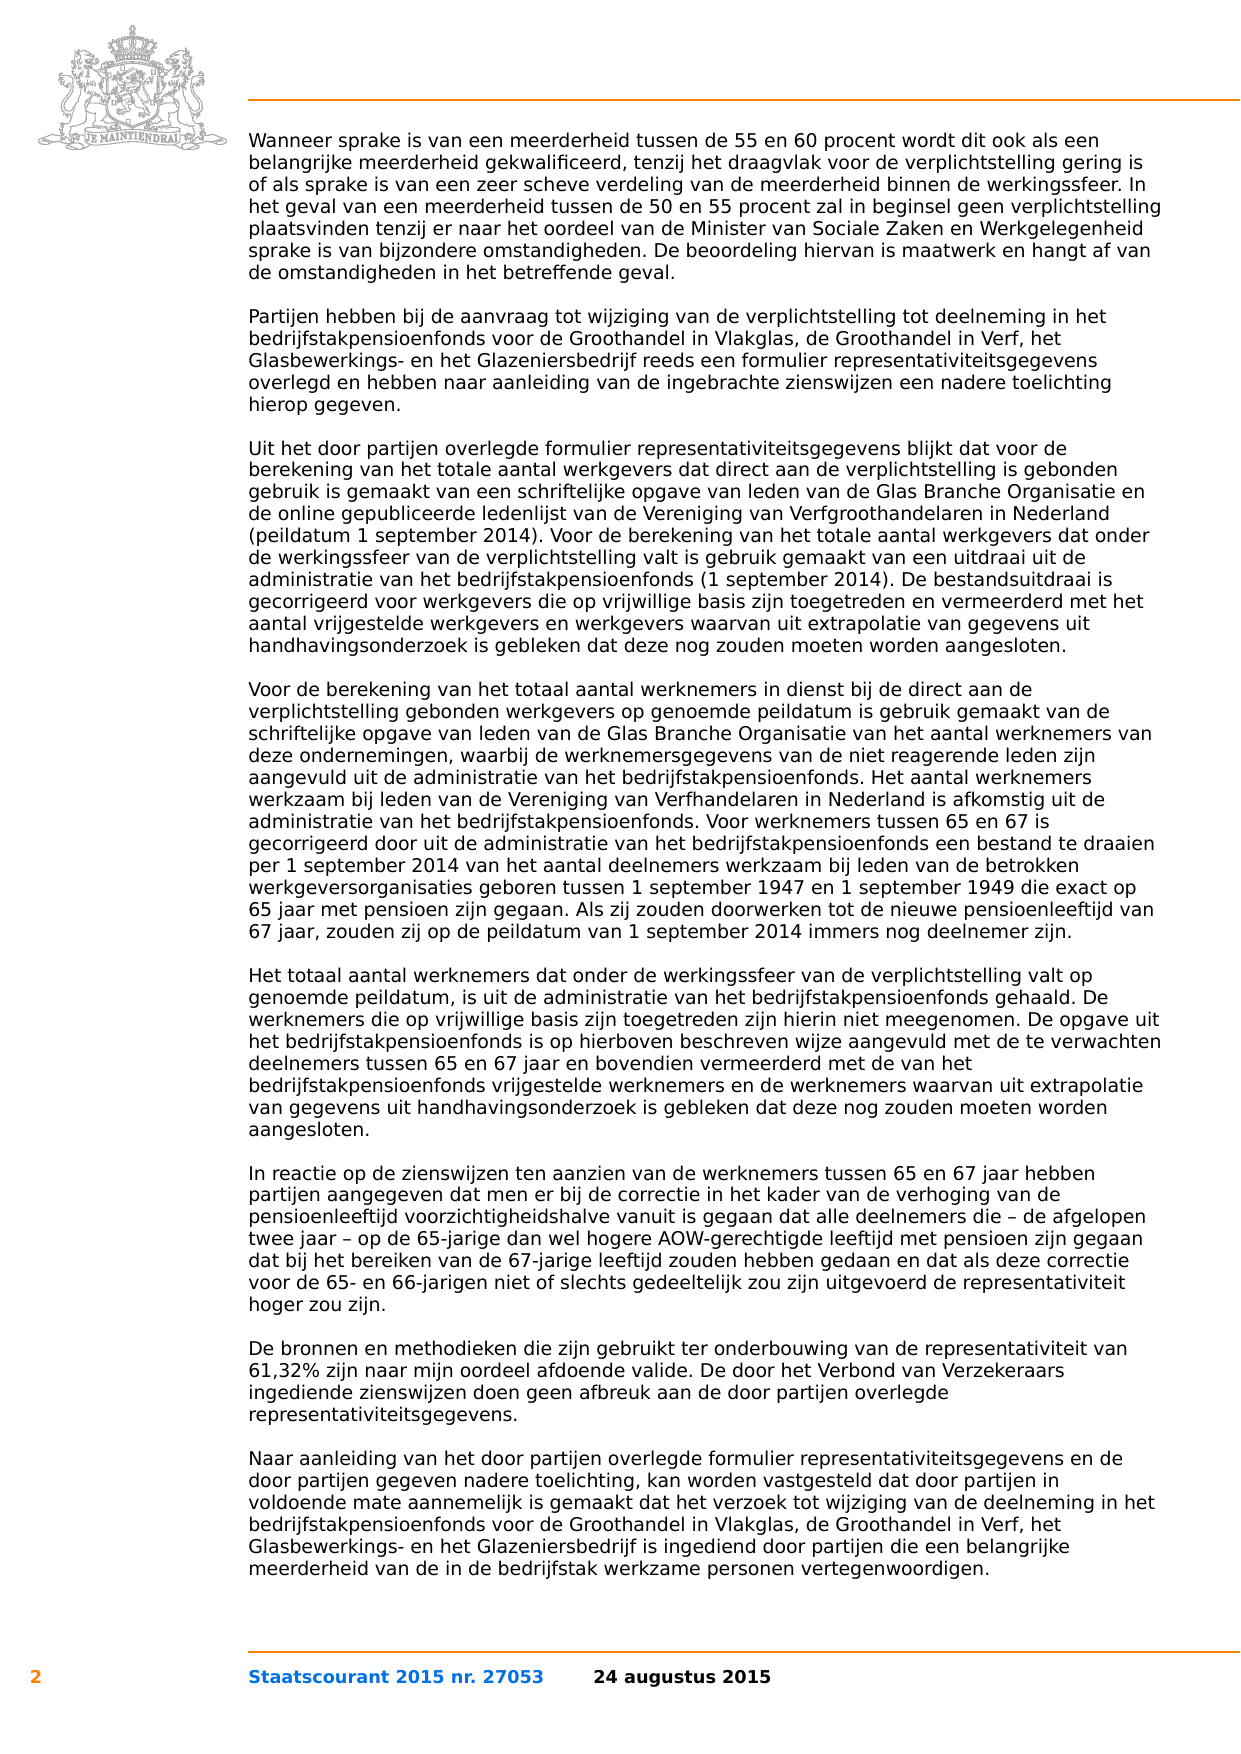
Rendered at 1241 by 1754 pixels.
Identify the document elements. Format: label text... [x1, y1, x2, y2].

text In reactie op de zienswijzen ten aanzien van de werknemers tussen 65 en 67 jaar hebben partijen aangegeven dat men er bij de correctie in het kader van de verhoging van de pensioenleeftijd voorzichtigheidshalve vanuit is gegaan dat alle deelnemers die – de afgelopen twee jaar – op de 65-jarige dan wel hogere AOW-gerechtigde leeftijd met pensioen zijn gegaan dat bij het bereiken van de 67-jarige leeftijd zouden hebben gedaan en dat als deze correctie voor de 65- en 66-jarigen niet of slechts gedeeltelijk zou zijn uitgevoerd de representativiteit hoger zou zijn. [248, 1162, 1163, 1316]
text Het totaal aantal werknemers dat onder de werkingssfeer van de verplichtstelling valt op genoemde peildatum, is uit de administratie van het bedrijfstakpensioenfonds gehaald. De werknemers die op vrijwillige basis zijn toegetreden zijn hierin niet meegenomen. De opgave uit het bedrijfstakpensioenfonds is op hierboven beschreven wijze aangevuld met de te verwachten deelnemers tussen 65 en 67 jaar en bovendien vermeerderd met de van het bedrijfstakpensioenfonds vrijgestelde werknemers en de werknemers waarvan uit extrapolatie van gegevens uit handhavingsonderzoek is gebleken dat deze nog zouden moeten worden aangesloten. [248, 965, 1163, 1141]
text Voor de berekening van het totaal aantal werknemers in dienst bij de direct aan de verplichtstelling gebonden werkgevers op genoemde peildatum is gebruik gemaakt van de schriftelijke opgave van leden van de Glas Branche Organisatie van het aantal werknemers van deze ondernemingen, waarbij de werknemersgegevens van de niet reagerende leden zijn aangevuld uit de administratie van het bedrijfstakpensioenfonds. Het aantal werknemers werkzaam bij leden van de Vereniging van Verfhandelaren in Nederland is afkomstig uit de administratie van het bedrijfstakpensioenfonds. Voor werknemers tussen 65 en 67 is gecorrigeerd door uit de administratie van het bedrijfstakpensioenfonds een bestand te draaien per 1 september 2014 van het aantal deelnemers werkzaam bij leden van de betrokken werkgeversorganisaties geboren tussen 1 september 1947 en 1 september 1949 die exact op 65 jaar met pensioen zijn gegaan. Als zij zouden doorwerken tot de nieuwe pensioenleeftijd van 67 jaar, zouden zij op de peildatum van 1 september 2014 immers nog deelnemer zijn. [248, 679, 1163, 943]
picture [38, 25, 227, 150]
text Uit het door partijen overlegde formulier representativiteitsgegevens blijkt dat voor de berekening van het totale aantal werkgevers dat direct aan de verplichtstelling is gebonden gebruik is gemaakt van een schriftelijke opgave van leden van de Glas Branche Organisatie en de online gepubliceerde ledenlijst van de Vereniging van Verfgroothandelaren in Nederland (peildatum 1 september 2014). Voor de berekening van het totale aantal werkgevers dat onder de werkingssfeer van de verplichtstelling valt is gebruik gemaakt van een uitdraai uit de administratie van het bedrijfstakpensioenfonds (1 september 2014). De bestandsuitdraai is gecorrigeerd voor werkgevers die op vrijwillige basis zijn toegetreden en vermeerderd met het aantal vrijgestelde werkgevers en werkgevers waarvan uit extrapolatie van gegevens uit handhavingsonderzoek is gebleken dat deze nog zouden moeten worden aangesloten. [248, 437, 1163, 657]
text Naar aanleiding van het door partijen overlegde formulier representativiteitsgegevens en de door partijen gegeven nadere toelichting, kan worden vastgesteld dat door partijen in voldoende mate aannemelijk is gemaakt dat het verzoek tot wijziging van de deelneming in het bedrijfstakpensioenfonds voor de Groothandel in Vlakglas, de Groothandel in Verf, het Glasbewerkings- en het Glazeniersbedrijf is ingediend door partijen die een belangrijke meerderheid van de in de bedrijfstak werkzame personen vertegenwoordigen. [248, 1448, 1163, 1580]
text Wanneer sprake is van een meerderheid tussen de 55 en 60 procent wordt dit ook als een belangrijke meerderheid gekwalificeerd, tenzij het draagvlak voor de verplichtstelling gering is of als sprake is van een zeer scheve verdeling van de meerderheid binnen de werkingssfeer. In het geval van een meerderheid tussen de 50 en 55 procent zal in beginsel geen verplichtstelling plaatsvinden tenzij er naar het oordeel van de Minister van Sociale Zaken en Werkgelegenheid sprake is van bijzondere omstandigheden. De beoordeling hiervan is maatwerk en hangt af van de omstandigheden in het betreffende geval. [248, 130, 1163, 284]
text De bronnen en methodieken die zijn gebruikt ter onderbouwing van de representativiteit van 61,32% zijn naar mijn oordeel afdoende valide. De door het Verbond van Verzekeraars ingediende zienswijzen doen geen afbreuk aan de door partijen overlegde representativiteitsgegevens. [248, 1338, 1163, 1426]
text Partijen hebben bij de aanvraag tot wijziging van de verplichtstelling tot deelneming in het bedrijfstakpensioenfonds voor de Groothandel in Vlakglas, de Groothandel in Verf, het Glasbewerkings- en het Glazeniersbedrijf reeds een formulier representativiteitsgegevens overlegd en hebben naar aanleiding van de ingebrachte zienswijzen een nadere toelichting hierop gegeven. [248, 306, 1163, 416]
